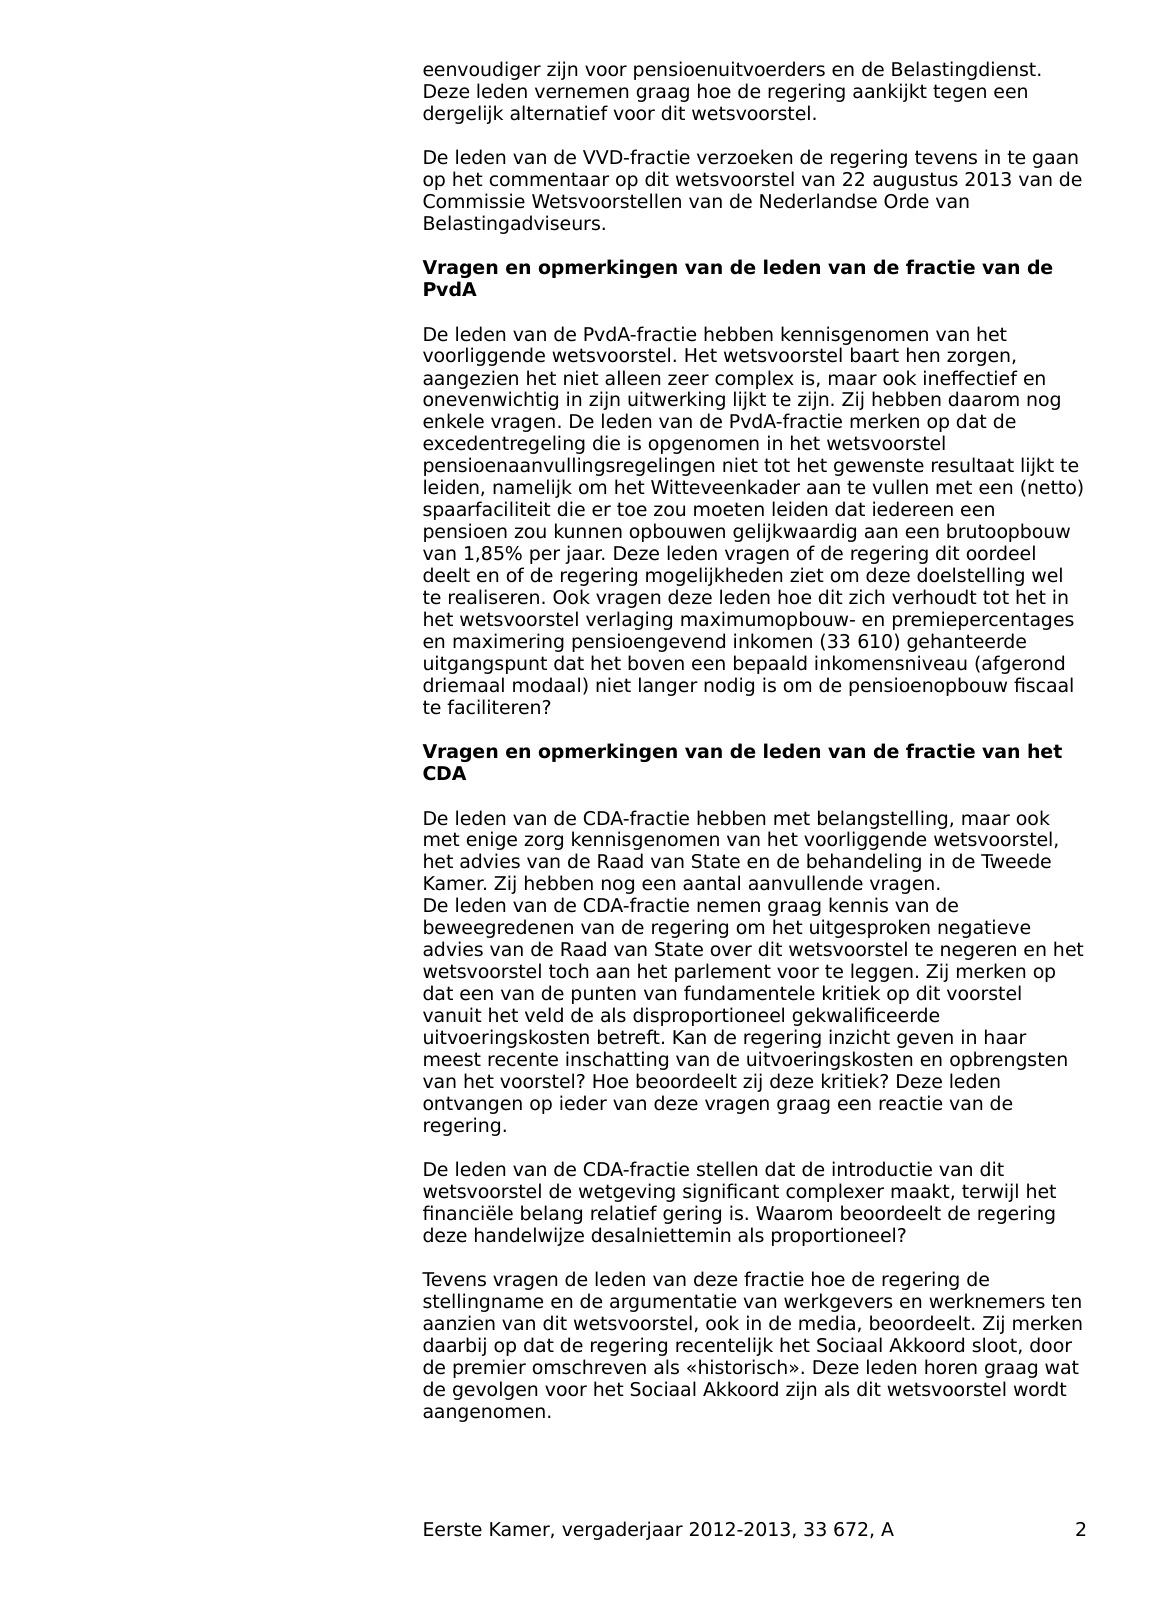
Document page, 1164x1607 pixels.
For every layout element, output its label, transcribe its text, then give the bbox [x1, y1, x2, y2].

subtitle Vragen en opmerkingen van de leden van de fractie van het CDA [422, 741, 1087, 785]
text Tevens vragen de leden van deze fractie hoe de regering de stellingname en de argumentatie van werkgevers en werknemers ten aanzien van dit wetsvoorstel, ook in de media, beoordeelt. Zij merken daarbij op dat de regering recentelijk het Sociaal Akkoord sloot, door de premier omschreven als «historisch». Deze leden horen graag wat de gevolgen voor het Sociaal Akkoord zijn als dit wetsvoorstel wordt aangenomen. [422, 1269, 1087, 1423]
text De leden van de PvdA-fractie hebben kennisgenomen van het voorliggende wetsvoorstel. Het wetsvoorstel baart hen zorgen, aangezien het niet alleen zeer complex is, maar ook ineffectief en onevenwichtig in zijn uitwerking lijkt te zijn. Zij hebben daarom nog enkele vragen. De leden van de PvdA-fractie merken op dat de excedentregeling die is opgenomen in het wetsvoorstel pensioenaanvullingsregelingen niet tot het gewenste resultaat lijkt te leiden, namelijk om het Witteveenkader aan te vullen met een (netto) spaarfaciliteit die er toe zou moeten leiden dat iedereen een pensioen zou kunnen opbouwen gelijkwaardig aan een brutoopbouw van 1,85% per jaar. Deze leden vragen of de regering dit oordeel deelt en of de regering mogelijkheden ziet om deze doelstelling wel te realiseren. Ook vragen deze leden hoe dit zich verhoudt tot het in het wetsvoorstel verlaging maximumopbouw- en premiepercentages en maximering pensioengevend inkomen (33 610) gehanteerde uitgangspunt dat het boven een bepaald inkomensniveau (afgerond driemaal modaal) niet langer nodig is om de pensioenopbouw fiscaal te faciliteren? [422, 323, 1087, 719]
text De leden van de CDA-fractie hebben met belangstelling, maar ook met enige zorg kennisgenomen van het voorliggende wetsvoorstel, het advies van de Raad van State en de behandeling in de Tweede Kamer. Zij hebben nog een aantal aanvullende vragen. [422, 807, 1087, 895]
subtitle Vragen en opmerkingen van de leden van de fractie van de PvdA [422, 257, 1087, 301]
text De leden van de VVD-fractie verzoeken de regering tevens in te gaan op het commentaar op dit wetsvoorstel van 22 augustus 2013 van de Commissie Wetsvoorstellen van de Nederlandse Orde van Belastingadviseurs. [422, 147, 1087, 235]
text De leden van de CDA-fractie nemen graag kennis van de beweegredenen van de regering om het uitgesproken negatieve advies van de Raad van State over dit wetsvoorstel te negeren en het wetsvoorstel toch aan het parlement voor te leggen. Zij merken op dat een van de punten van fundamentele kritiek op dit voorstel vanuit het veld de als disproportioneel gekwalificeerde uitvoeringskosten betreft. Kan de regering inzicht geven in haar meest recente inschatting van de uitvoeringskosten en opbrengsten van het voorstel? Hoe beoordeelt zij deze kritiek? Deze leden ontvangen op ieder van deze vragen graag een reactie van de regering. [422, 895, 1087, 1137]
text eenvoudiger zijn voor pensioenuitvoerders en de Belastingdienst. Deze leden vernemen graag hoe de regering aankijkt tegen een dergelijk alternatief voor dit wetsvoorstel. [422, 59, 1087, 125]
text De leden van de CDA-fractie stellen dat de introductie van dit wetsvoorstel de wetgeving significant complexer maakt, terwijl het financiële belang relatief gering is. Waarom beoordeelt de regering deze handelwijze desalniettemin als proportioneel? [422, 1159, 1087, 1247]
